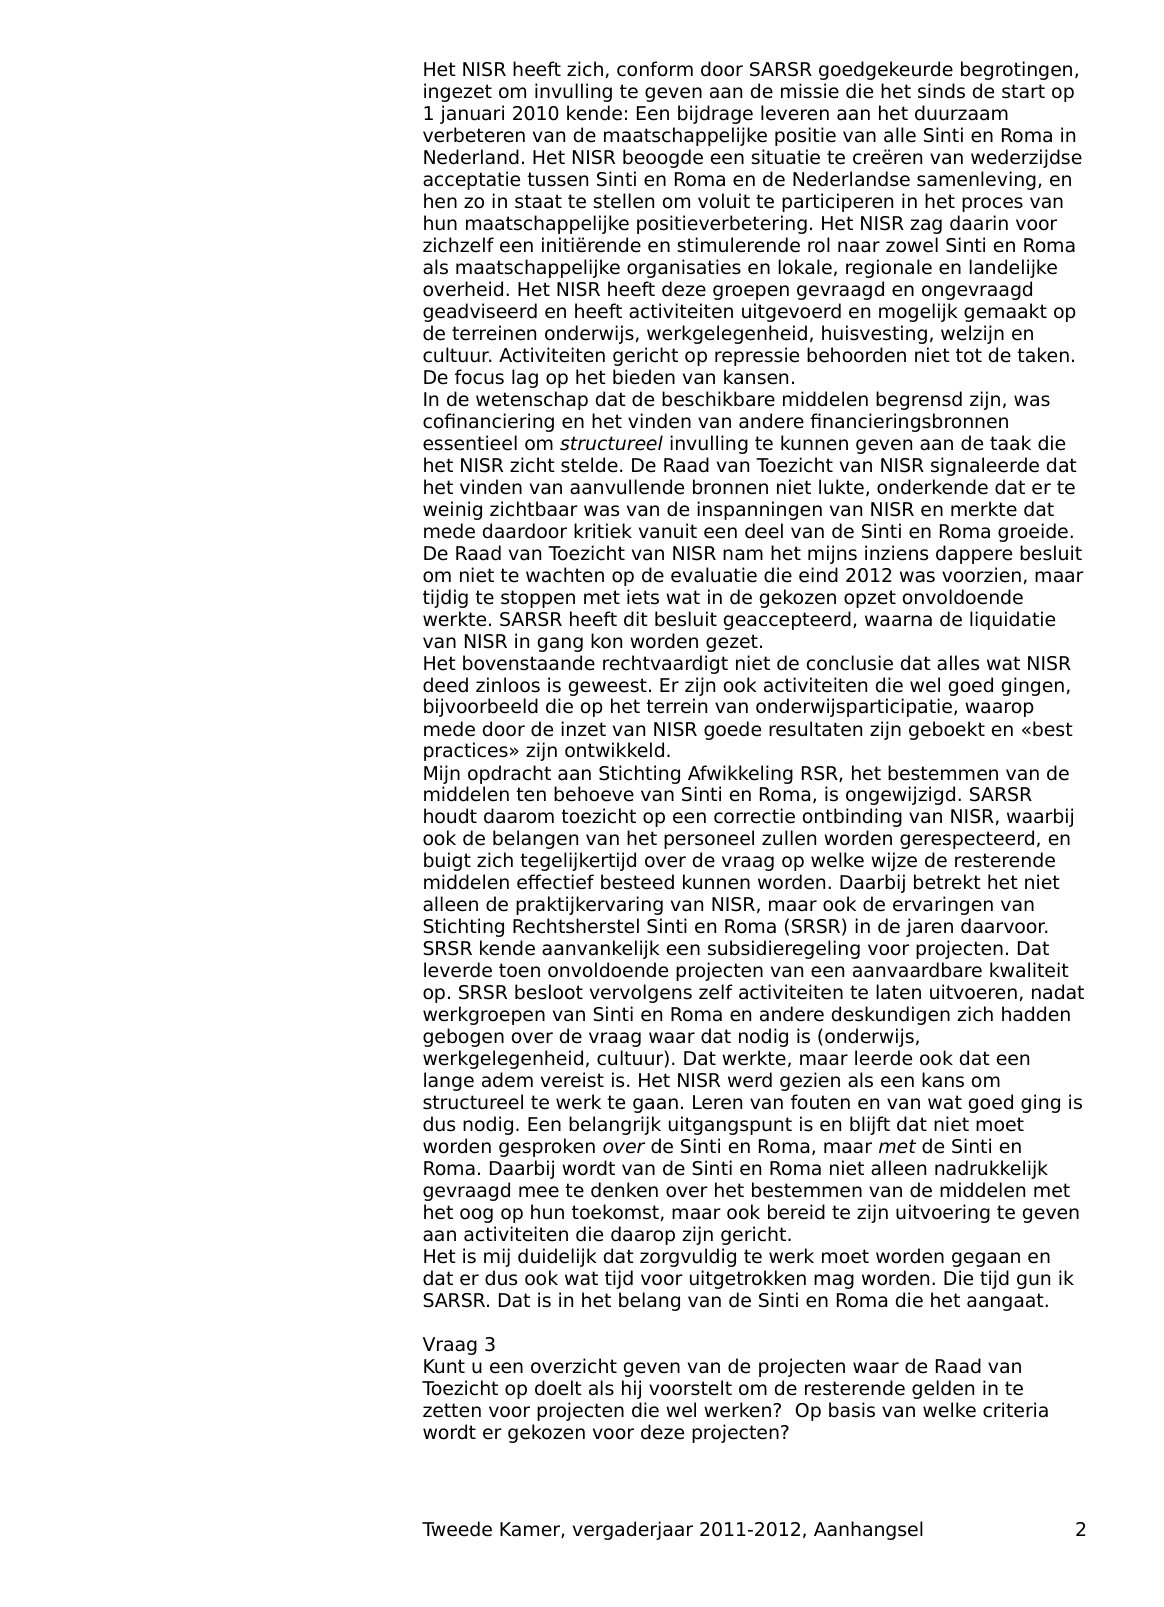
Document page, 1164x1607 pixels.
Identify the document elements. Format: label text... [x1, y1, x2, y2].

text Het is mij duidelijk dat zorgvuldig te werk moet worden gegaan en dat er dus ook wat tijd voor uitgetrokken mag worden. Die tijd gun ik SARSR. Dat is in het belang van de Sinti en Roma die het aangaat. [422, 1246, 1087, 1312]
text In de wetenschap dat de beschikbare middelen begrensd zijn, was cofinanciering en het vinden van andere financieringsbronnen essentieel om structureel invulling te kunnen geven aan de taak die het NISR zicht stelde. De Raad van Toezicht van NISR signaleerde dat het vinden van aanvullende bronnen niet lukte, onderkende dat er te weinig zichtbaar was van de inspanningen van NISR en merkte dat mede daardoor kritiek vanuit een deel van de Sinti en Roma groeide. De Raad van Toezicht van NISR nam het mijns inziens dappere besluit om niet te wachten op de evaluatie die eind 2012 was voorzien, maar tijdig te stoppen met iets wat in de gekozen opzet onvoldoende werkte. SARSR heeft dit besluit geaccepteerd, waarna de liquidatie van NISR in gang kon worden gezet. [422, 389, 1087, 652]
text Mijn opdracht aan Stichting Afwikkeling RSR, het bestemmen van de middelen ten behoeve van Sinti en Roma, is ongewijzigd. SARSR houdt daarom toezicht op een correctie ontbinding van NISR, waarbij ook de belangen van het personeel zullen worden gerespecteerd, en buigt zich tegelijkertijd over de vraag op welke wijze de resterende middelen effectief besteed kunnen worden. Daarbij betrekt het niet alleen de praktijkervaring van NISR, maar ook de ervaringen van Stichting Rechtsherstel Sinti en Roma (SRSR) in de jaren daarvoor. SRSR kende aanvankelijk een subsidieregeling voor projecten. Dat leverde toen onvoldoende projecten van een aanvaardbare kwaliteit op. SRSR besloot vervolgens zelf activiteiten te laten uitvoeren, nadat werkgroepen van Sinti en Roma en andere deskundigen zich hadden gebogen over de vraag waar dat nodig is (onderwijs, werkgelegenheid, cultuur). Dat werkte, maar leerde ook dat een lange adem vereist is. Het NISR werd gezien als een kans om structureel te werk te gaan. Leren van fouten en van wat goed ging is dus nodig. Een belangrijk uitgangspunt is en blijft dat niet moet worden gesproken over de Sinti en Roma, maar met de Sinti en Roma. Daarbij wordt van de Sinti en Roma niet alleen nadrukkelijk gevraagd mee te denken over het bestemmen van de middelen met het oog op hun toekomst, maar ook bereid te zijn uitvoering te geven aan activiteiten die daarop zijn gericht. [422, 762, 1087, 1246]
text Het bovenstaande rechtvaardigt niet de conclusie dat alles wat NISR deed zinloos is geweest. Er zijn ook activiteiten die wel goed gingen, bijvoorbeeld die op het terrein van onderwijsparticipatie, waarop mede door de inzet van NISR goede resultaten zijn geboekt en «best practices» zijn ontwikkeld. [422, 652, 1087, 762]
text Kunt u een overzicht geven van de projecten waar de Raad van Toezicht op doelt als hij voorstelt om de resterende gelden in te zetten voor projecten die wel werken? Op basis van welke criteria wordt er gekozen voor deze projecten? [422, 1356, 1087, 1444]
text Het NISR heeft zich, conform door SARSR goedgekeurde begrotingen, ingezet om invulling te geven aan de missie die het sinds de start op 1 januari 2010 kende: Een bijdrage leveren aan het duurzaam verbeteren van de maatschappelijke positie van alle Sinti en Roma in Nederland. Het NISR beoogde een situatie te creëren van wederzijdse acceptatie tussen Sinti en Roma en de Nederlandse samenleving, en hen zo in staat te stellen om voluit te participeren in het proces van hun maatschappelijke positieverbetering. Het NISR zag daarin voor zichzelf een initiërende en stimulerende rol naar zowel Sinti en Roma als maatschappelijke organisaties en lokale, regionale en landelijke overheid. Het NISR heeft deze groepen gevraagd en ongevraagd geadviseerd en heeft activiteiten uitgevoerd en mogelijk gemaakt op de terreinen onderwijs, werkgelegenheid, huisvesting, welzijn en cultuur. Activiteiten gericht op repressie behoorden niet tot de taken. De focus lag op het bieden van kansen. [422, 59, 1087, 389]
text Vraag 3 [422, 1334, 1087, 1356]
